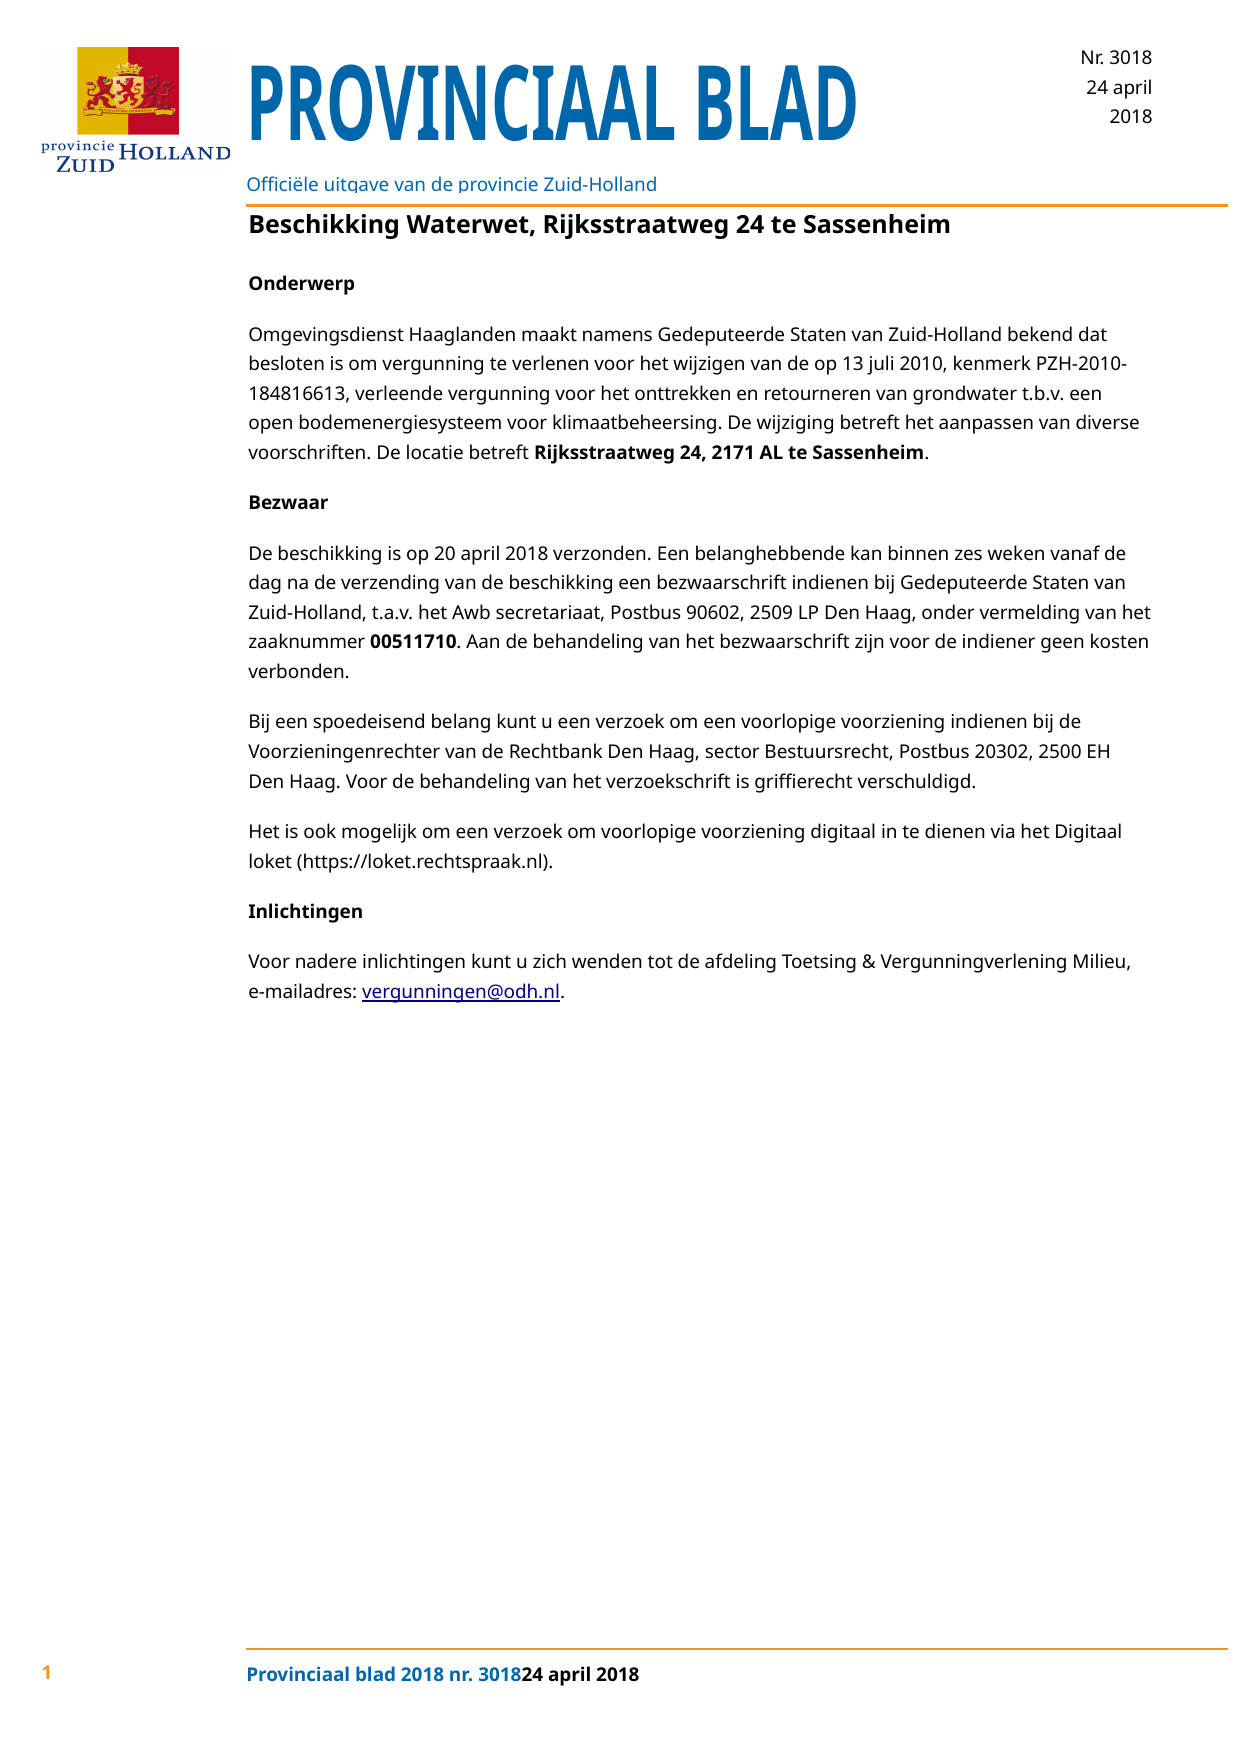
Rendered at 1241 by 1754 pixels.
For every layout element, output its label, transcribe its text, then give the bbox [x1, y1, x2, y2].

picture [41, 47, 231, 172]
text Inlichtingen [248, 898, 1152, 924]
text Omgevingsdienst Haaglanden maakt namens Gedeputeerde Staten van Zuid-Holland bekend dat besloten is om vergunning te verlenen voor het wijzigen van de op 13 juli 2010, kenmerk PZH-2010-184816613, verleende vergunning voor het onttrekken en retourneren van grondwater t.b.v. een open bodemenergiesysteem voor klimaatbeheersing. De wijziging betreft het aanpassen van diverse voorschriften. De locatie betreft Rijksstraatweg 24, 2171 AL te Sassenheim. [248, 321, 1152, 465]
text Het is ook mogelijk om een verzoek om voorlopige voorziening digitaal in te dienen via het Digitaal loket (https://loket.rechtspraak.nl). [248, 818, 1152, 873]
text Bij een spoedeisend belang kunt u een verzoek om een voorlopige voorziening indienen bij de Voorzieningenrechter van de Rechtbank Den Haag, sector Bestuursrecht, Postbus 20302, 2500 EH Den Haag. Voor de behandeling van het verzoekschrift is griffierecht verschuldigd. [248, 709, 1152, 793]
text Voor nadere inlichtingen kunt u zich wenden tot de afdeling Toetsing & Vergunningverlening Milieu, e-mailadres: vergunningen@odh.nl. [248, 949, 1152, 1004]
text De beschikking is op 20 april 2018 verzonden. Een belanghebbende kan binnen zes weken vanaf de dag na de verzending van de beschikking een bezwaarschrift indienen bij Gedeputeerde Staten van Zuid-Holland, t.a.v. het Awb secretariaat, Postbus 90602, 2509 LP Den Haag, onder vermelding van het zaaknummer 00511710. Aan de behandeling van het bezwaarschrift zijn voor de indiener geen kosten verbonden. [248, 540, 1152, 684]
text Beschikking Waterwet, Rijksstraatweg 24 te Sassenheim [248, 207, 1152, 241]
text Bezwaar [248, 489, 1152, 515]
text Onderwerp [248, 270, 1152, 296]
